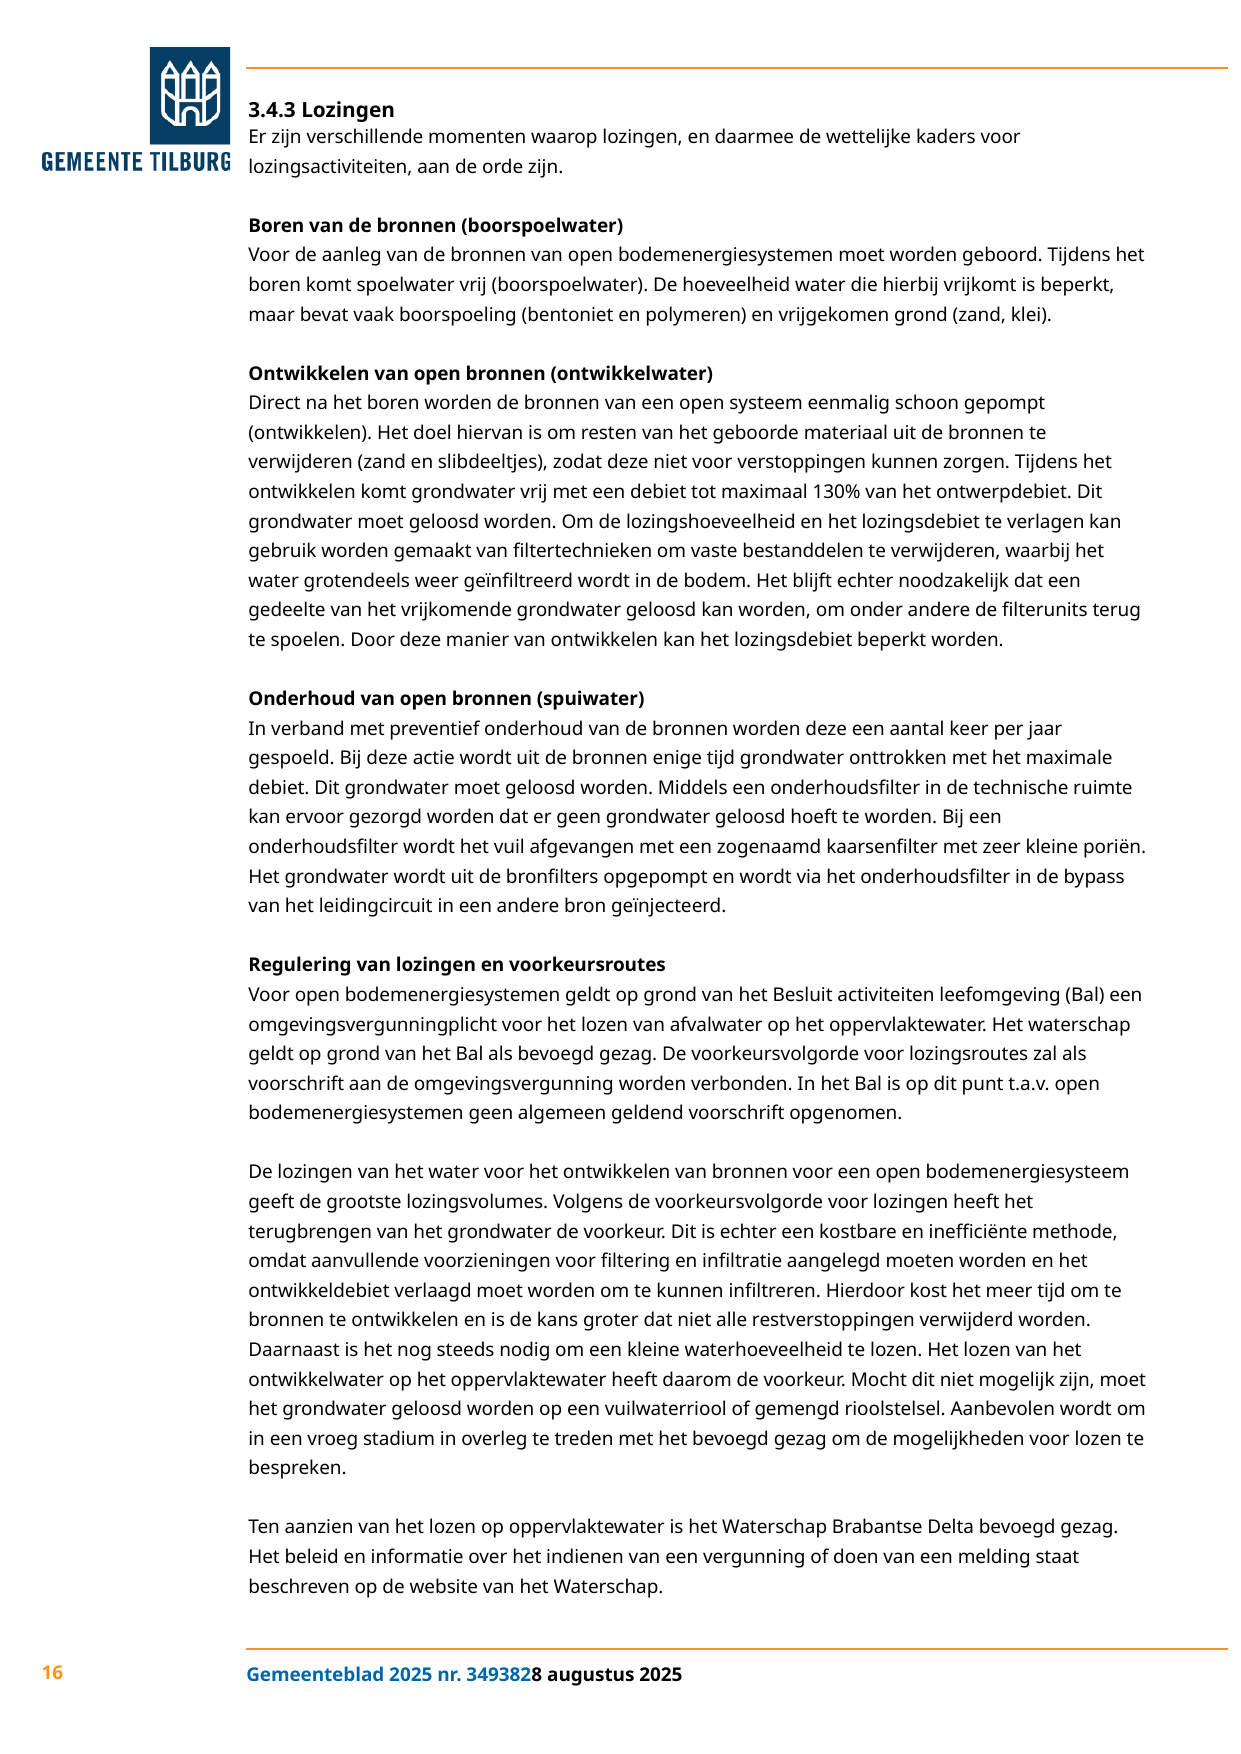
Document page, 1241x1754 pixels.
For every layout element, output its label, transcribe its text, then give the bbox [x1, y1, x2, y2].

text In verband met preventief onderhoud van de bronnen worden deze een aantal keer per jaar gespoeld. Bij deze actie wordt uit de bronnen enige tijd grondwater onttrokken met het maximale debiet. Dit grondwater moet geloosd worden. Middels een onderhoudsfilter in de technische ruimte kan ervoor gezorgd worden dat er geen grondwater geloosd hoeft te worden. Bij een onderhoudsfilter wordt het vuil afgevangen met een zogenaamd kaarsenfilter met zeer kleine poriën. Het grondwater wordt uit de bronfilters opgepompt en wordt via het onderhoudsfilter in de bypass van het leidingcircuit in een andere bron geïnjecteerd. [248, 715, 1152, 918]
text 3.4.3 Lozingen [248, 95, 1152, 123]
text Voor de aanleg van de bronnen van open bodemenergiesystemen moet worden geboord. Tijdens het boren komt spoelwater vrij (boorspoelwater). De hoeveelheid water die hierbij vrijkomt is beperkt, maar bevat vaak boorspoeling (bentoniet en polymeren) en vrijgekomen grond (zand, klei). [248, 242, 1152, 326]
picture [41, 47, 231, 172]
text Er zijn verschillende momenten waarop lozingen, en daarmee de wettelijke kaders voor lozingsactiviteiten, aan de orde zijn. [248, 123, 1152, 178]
text De lozingen van het water voor het ontwikkelen van bronnen voor een open bodemenergiesysteem geeft de grootste lozingsvolumes. Volgens de voorkeursvolgorde voor lozingen heeft het terugbrengen van het grondwater de voorkeur. Dit is echter een kostbare en inefficiënte methode, omdat aanvullende voorzieningen voor filtering en infiltratie aangelegd moeten worden en het ontwikkeldebiet verlaagd moet worden om te kunnen infiltreren. Hierdoor kost het meer tijd om te bronnen te ontwikkelen en is de kans groter dat niet alle restverstoppingen verwijderd worden. Daarnaast is het nog steeds nodig om een kleine waterhoeveelheid te lozen. Het lozen van het ontwikkelwater op het oppervlaktewater heeft daarom de voorkeur. Mocht dit niet mogelijk zijn, moet het grondwater geloosd worden op een vuilwaterriool of gemengd rioolstelsel. Aanbevolen wordt om in een vroeg stadium in overleg te treden met het bevoegd gezag om de mogelijkheden voor lozen te bespreken. [248, 1159, 1152, 1480]
text Ontwikkelen van open bronnen (ontwikkelwater) [248, 360, 1152, 386]
text Onderhoud van open bronnen (spuiwater) [248, 685, 1152, 711]
text Ten aanzien van het lozen op oppervlaktewater is het Waterschap Brabantse Delta bevoegd gezag. Het beleid en informatie over het indienen van een vergunning of doen van een melding staat beschreven op de website van het Waterschap. [248, 1514, 1152, 1598]
text Voor open bodemenergiesystemen geldt op grond van het Besluit activiteiten leefomgeving (Bal) een omgevingsvergunningplicht voor het lozen van afvalwater op het oppervlaktewater. Het waterschap geldt op grond van het Bal als bevoegd gezag. De voorkeursvolgorde voor lozingsroutes zal als voorschrift aan de omgevingsvergunning worden verbonden. In het Bal is op dit punt t.a.v. open bodemenergiesystemen geen algemeen geldend voorschrift opgenomen. [248, 981, 1152, 1125]
text Direct na het boren worden de bronnen van een open systeem eenmalig schoon gepompt (ontwikkelen). Het doel hiervan is om resten van het geboorde materiaal uit de bronnen te verwijderen (zand en slibdeeltjes), zodat deze niet voor verstoppingen kunnen zorgen. Tijdens het ontwikkelen komt grondwater vrij met een debiet tot maximaal 130% van het ontwerpdebiet. Dit grondwater moet geloosd worden. Om de lozingshoeveelheid en het lozingsdebiet te verlagen kan gebruik worden gemaakt van filtertechnieken om vaste bestanddelen te verwijderen, waarbij het water grotendeels weer geïnfiltreerd wordt in de bodem. Het blijft echter noodzakelijk dat een gedeelte van het vrijkomende grondwater geloosd kan worden, om onder andere de filterunits terug te spoelen. Door deze manier van ontwikkelen kan het lozingsdebiet beperkt worden. [248, 389, 1152, 652]
text Regulering van lozingen en voorkeursroutes [248, 952, 1152, 977]
text Boren van de bronnen (boorspoelwater) [248, 212, 1152, 238]
